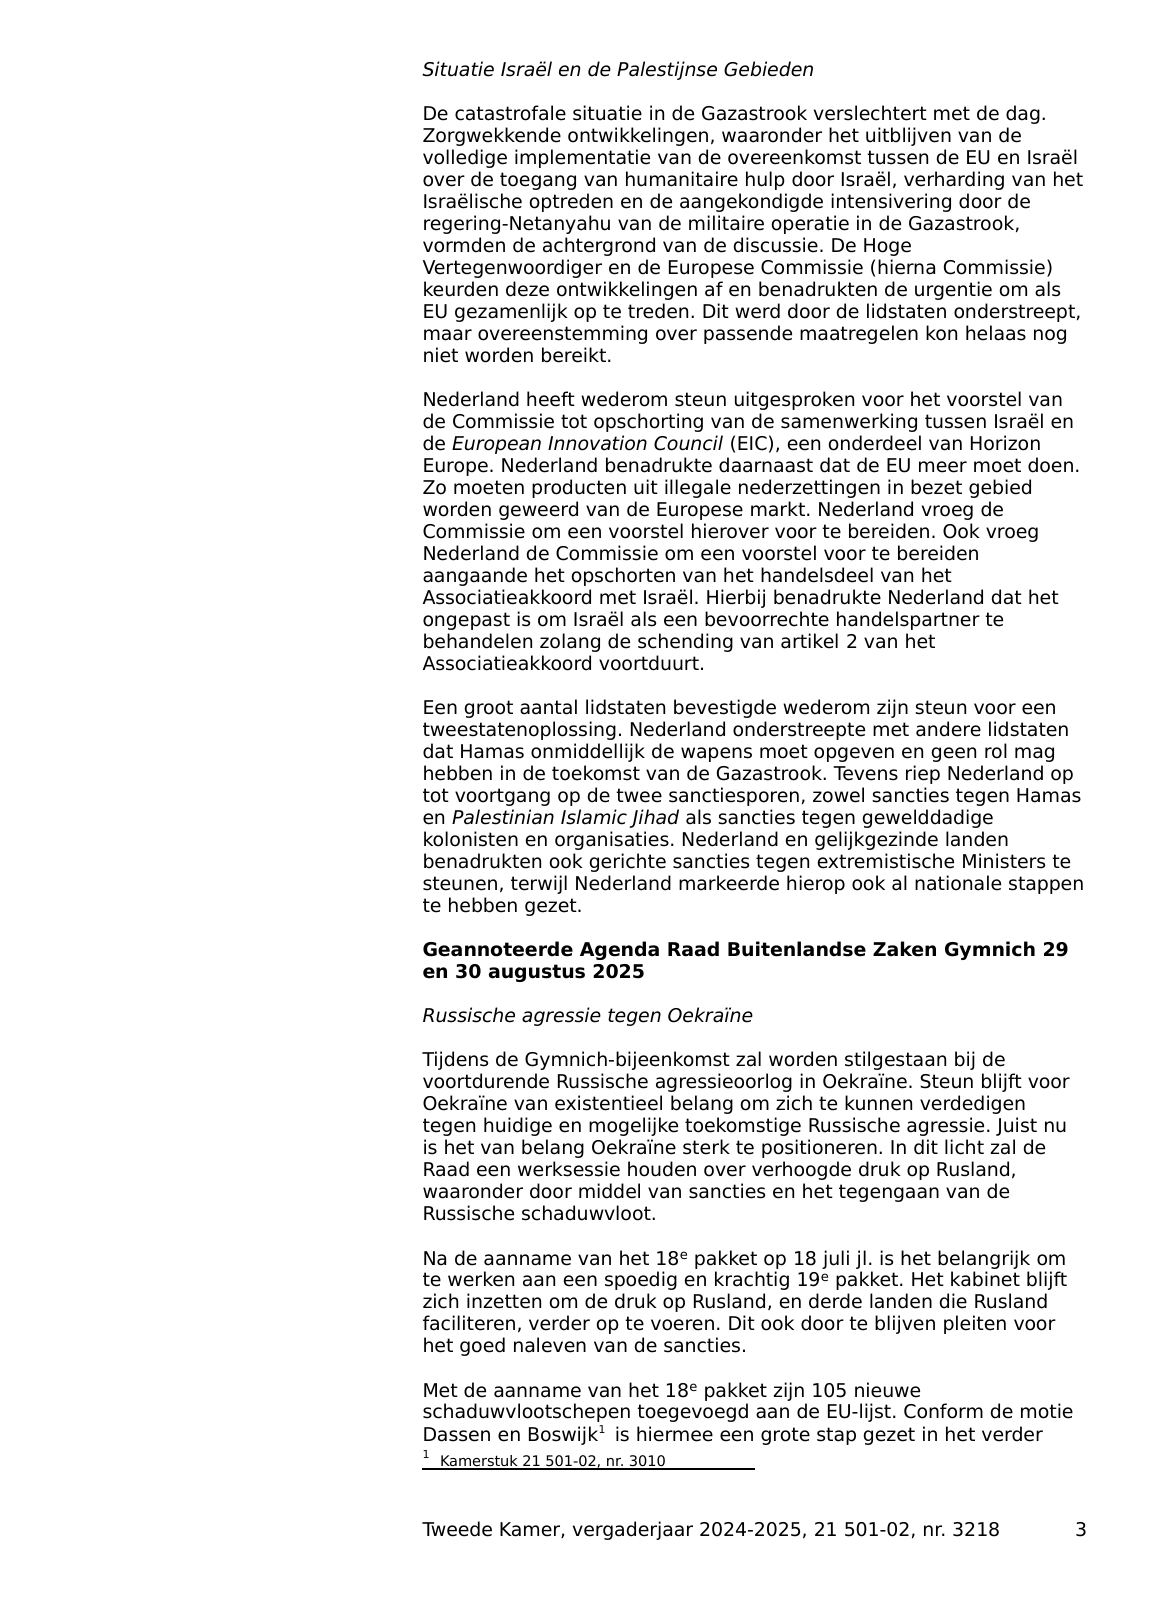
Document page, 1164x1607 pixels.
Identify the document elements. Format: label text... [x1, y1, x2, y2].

text Met de aanname van het 18e pakket zijn 105 nieuwe schaduwvlootschepen toegevoegd aan de EU-lijst. Conform de motie Dassen en Boswijk is hiermee een grote stap gezet in het verder [422, 1379, 1087, 1445]
text De catastrofale situatie in de Gazastrook verslechtert met de dag. Zorgwekkende ontwikkelingen, waaronder het uitblijven van de volledige implementatie van de overeenkomst tussen de EU en Israël over de toegang van humanitaire hulp door Israël, verharding van het Israëlische optreden en de aangekondigde intensivering door de regering-Netanyahu van de militaire operatie in de Gazastrook, vormden de achtergrond van de discussie. De Hoge Vertegenwoordiger en de Europese Commissie (hierna Commissie) keurden deze ontwikkelingen af en benadrukten de urgentie om als EU gezamenlijk op te treden. Dit werd door de lidstaten onderstreept, maar overeenstemming over passende maatregelen kon helaas nog niet worden bereikt. [422, 103, 1087, 367]
text Na de aanname van het 18e pakket op 18 juli jl. is het belangrijk om te werken aan een spoedig en krachtig 19e pakket. Het kabinet blijft zich inzetten om de druk op Rusland, en derde landen die Rusland faciliteren, verder op te voeren. Dit ook door te blijven pleiten voor het goed naleven van de sancties. [422, 1247, 1087, 1357]
text Een groot aantal lidstaten bevestigde wederom zijn steun voor een tweestatenoplossing. Nederland onderstreepte met andere lidstaten dat Hamas onmiddellijk de wapens moet opgeven en geen rol mag hebben in de toekomst van de Gazastrook. Tevens riep Nederland op tot voortgang op de twee sanctiesporen, zowel sancties tegen Hamas en Palestinian Islamic Jihad als sancties tegen gewelddadige kolonisten en organisaties. Nederland en gelijkgezinde landen benadrukten ook gerichte sancties tegen extremistische Ministers te steunen, terwijl Nederland markeerde hierop ook al nationale stappen te hebben gezet. [422, 697, 1087, 917]
text Tijdens de Gymnich-bijeenkomst zal worden stilgestaan bij de voortdurende Russische agressieoorlog in Oekraïne. Steun blijft voor Oekraïne van existentieel belang om zich te kunnen verdedigen tegen huidige en mogelijke toekomstige Russische agressie. Juist nu is het van belang Oekraïne sterk te positioneren. In dit licht zal de Raad een werksessie houden over verhoogde druk op Rusland, waaronder door middel van sancties en het tegengaan van de Russische schaduwvloot. [422, 1049, 1087, 1225]
subtitle Russische agressie tegen Oekraïne [422, 1005, 1087, 1027]
subtitle Situatie Israël en de Palestijnse Gebieden [422, 59, 1087, 81]
text Kamerstuk 21 501-02, nr. 3010 [422, 1448, 1087, 1470]
text Nederland heeft wederom steun uitgesproken voor het voorstel van de Commissie tot opschorting van de samenwerking tussen Israël en de European Innovation Council (EIC), een onderdeel van Horizon Europe. Nederland benadrukte daarnaast dat de EU meer moet doen. Zo moeten producten uit illegale nederzettingen in bezet gebied worden geweerd van de Europese markt. Nederland vroeg de Commissie om een voorstel hierover voor te bereiden. Ook vroeg Nederland de Commissie om een voorstel voor te bereiden aangaande het opschorten van het handelsdeel van het Associatieakkoord met Israël. Hierbij benadrukte Nederland dat het ongepast is om Israël als een bevoorrechte handelspartner te behandelen zolang de schending van artikel 2 van het Associatieakkoord voortduurt. [422, 389, 1087, 675]
subtitle Geannoteerde Agenda Raad Buitenlandse Zaken Gymnich 29 en 30 augustus 2025 [422, 939, 1087, 983]
